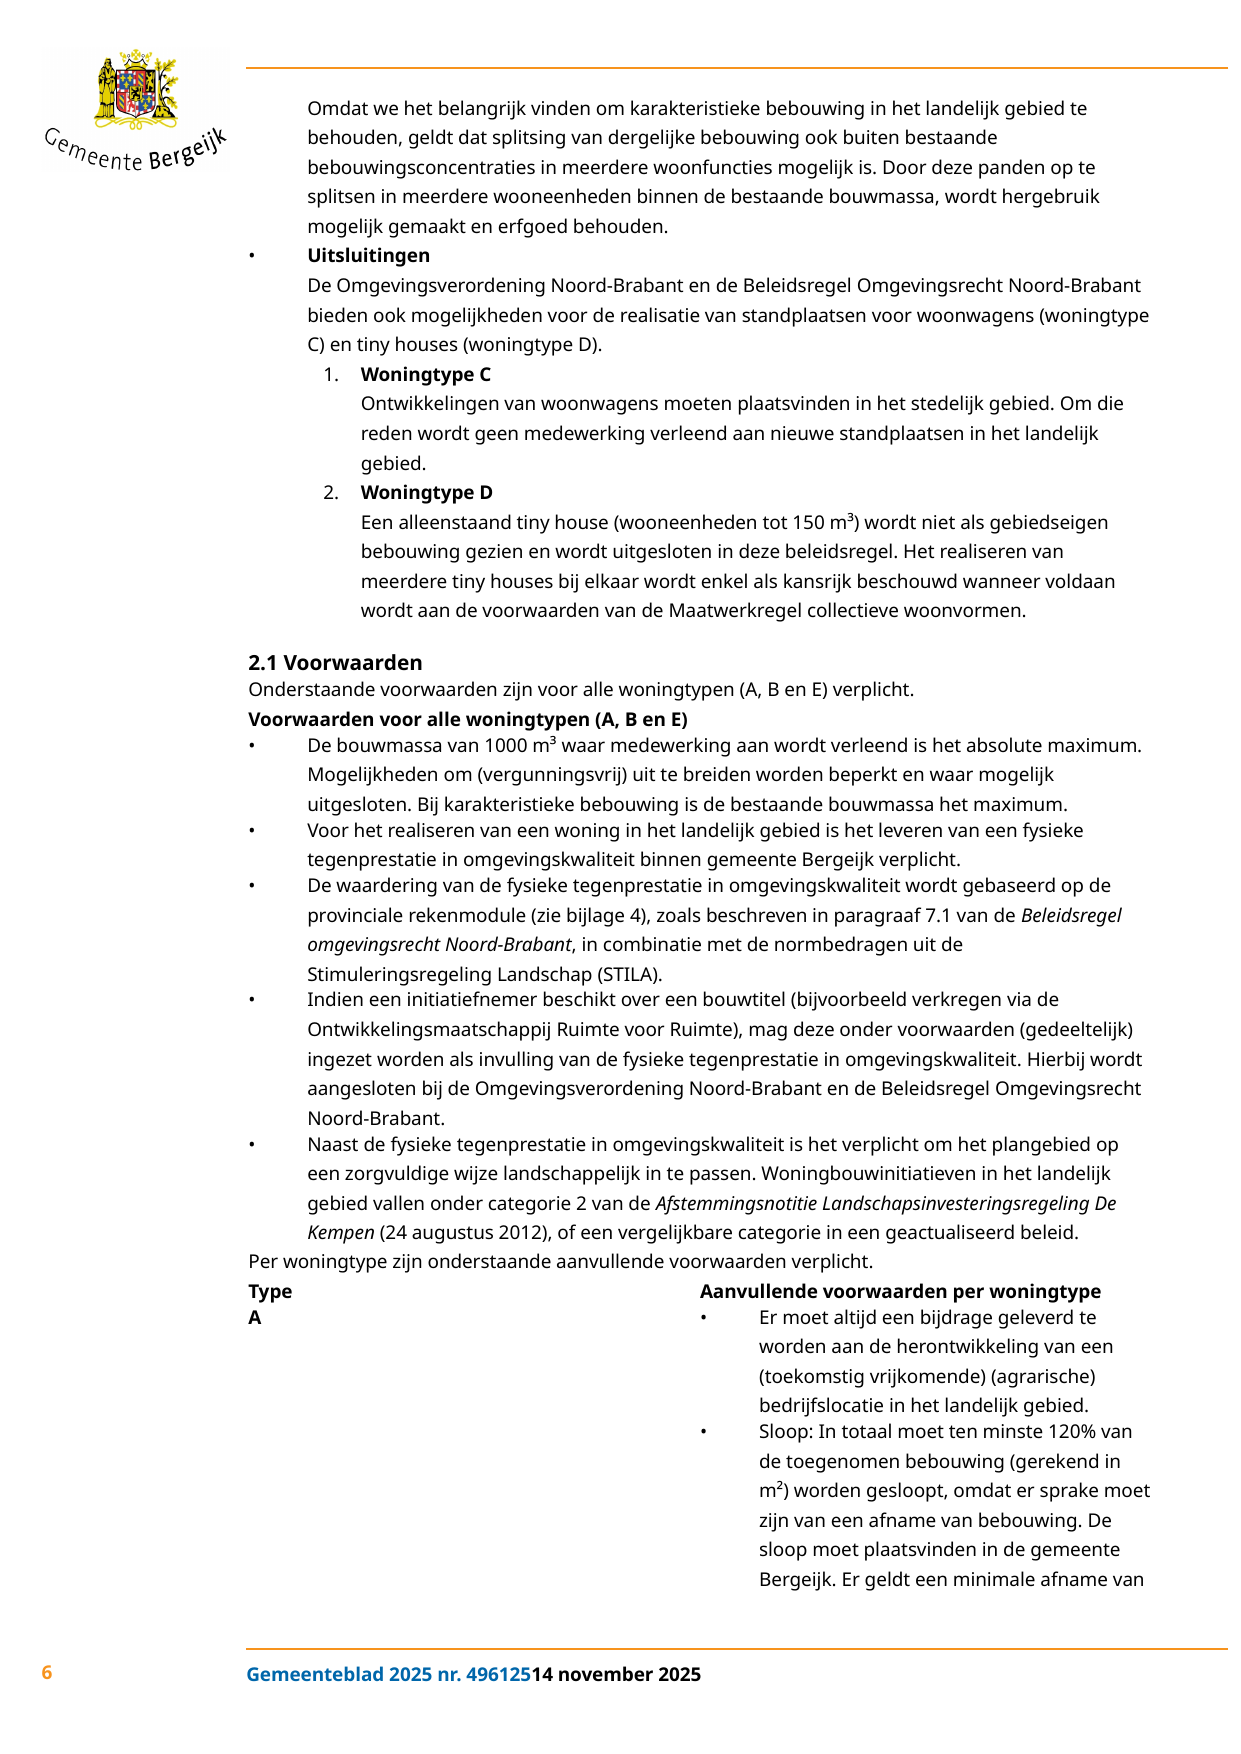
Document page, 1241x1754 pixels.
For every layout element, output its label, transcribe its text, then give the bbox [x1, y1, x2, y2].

table_header Type [248, 1278, 700, 1304]
table_cell Naast de fysieke tegenprestatie in omgevingskwaliteit is het verplicht om het plangebied op een zorgvuldige wijze landschappelijk in te passen. Woningbouwinitiatieven in het landelijk gebied vallen onder categorie 2 van de Afstemmingsnotitie Landschapsinvesteringsregeling De Kempen (24 augustus 2012), of een vergelijkbare categorie in een geactualiseerd beleid. [248, 1131, 1152, 1245]
table_cell De bouwmassa van 1000 m³ waar medewerking aan wordt verleend is het absolute maximum. Mogelijkheden om (vergunningsvrij) uit te breiden worden beperkt en waar mogelijk uitgesloten. Bij karakteristieke bebouwing is de bestaande bouwmassa het maximum. [248, 732, 1152, 817]
table_cell De waardering van de fysieke tegenprestatie in omgevingskwaliteit wordt gebaseerd op de provinciale rekenmodule (zie bijlage 4), zoals beschreven in paragraaf 7.1 van de Beleidsregel omgevingsrecht Noord-Brabant, in combinatie met de normbedragen uit de Stimuleringsregeling Landschap (STILA). [248, 872, 1152, 987]
text Onderstaande voorwaarden zijn voor alle woningtypen (A, B en E) verplicht. [248, 677, 1152, 702]
table_cell Er moet altijd een bijdrage geleverd te worden aan de herontwikkeling van een (toekomstig vrijkomende) (agrarische) bedrijfslocatie in het landelijk gebied. [700, 1304, 1152, 1418]
list Woningtype C [323, 361, 1152, 387]
list Ontwikkelingen van woonwagens moeten plaatsvinden in het stedelijk gebied. Om die reden wordt geen medewerking verleend aan nieuwe standplaatsen in het landelijk gebied. [323, 391, 1152, 476]
list Omdat we het belangrijk vinden om karakteristieke bebouwing in het landelijk gebied te behouden, geldt dat splitsing van dergelijke bebouwing ook buiten bestaande bebouwingsconcentraties in meerdere woonfuncties mogelijk is. Door deze panden op te splitsen in meerdere wooneenheden binnen de bestaande bouwmassa, wordt hergebruik mogelijk gemaakt en erfgoed behouden. [248, 95, 1152, 239]
text 2.1 Voorwaarden [248, 648, 1152, 677]
list De Omgevingsverordening Noord-Brabant en de Beleidsregel Omgevingsrecht Noord-Brabant bieden ook mogelijkheden voor de realisatie van standplaatsen voor woonwagens (woningtype C) en tiny houses (woningtype D). [248, 272, 1152, 357]
table_header Voorwaarden voor alle woningtypen (A, B en E) [248, 706, 1152, 732]
list Uitsluitingen [248, 243, 1152, 268]
table_cell Voor het realiseren van een woning in het landelijk gebied is het leveren van een fysieke tegenprestatie in omgevingskwaliteit binnen gemeente Bergeijk verplicht. [248, 817, 1152, 872]
text Per woningtype zijn onderstaande aanvullende voorwaarden verplicht. [248, 1248, 1152, 1274]
table_cell Sloop: In totaal moet ten minste 120% van de toegenomen bebouwing (gerekend in m²) worden gesloopt, omdat er sprake moet zijn van een afname van bebouwing. De sloop moet plaatsvinden in de gemeente Bergeijk. Er geldt een minimale afname van [700, 1418, 1152, 1592]
table_header Aanvullende voorwaarden per woningtype [700, 1278, 1152, 1304]
list Woningtype D [323, 479, 1152, 505]
list Een alleenstaand tiny house (wooneenheden tot 150 m³) wordt niet als gebiedseigen bebouwing gezien en wordt uitgesloten in deze beleidsregel. Het realiseren van meerdere tiny houses bij elkaar wordt enkel als kansrijk beschouwd wanneer voldaan wordt aan de voorwaarden van de Maatwerkregel collectieve woonvormen. [323, 509, 1152, 623]
table_cell Indien een initiatiefnemer beschikt over een bouwtitel (bijvoorbeeld verkregen via de Ontwikkelingsmaatschappij Ruimte voor Ruimte), mag deze onder voorwaarden (gedeeltelijk) ingezet worden als invulling van de fysieke tegenprestatie in omgevingskwaliteit. Hierbij wordt aangesloten bij de Omgevingsverordening Noord-Brabant en de Beleidsregel Omgevingsrecht Noord-Brabant. [248, 987, 1152, 1131]
picture [41, 47, 231, 172]
table_cell A [248, 1304, 700, 1592]
